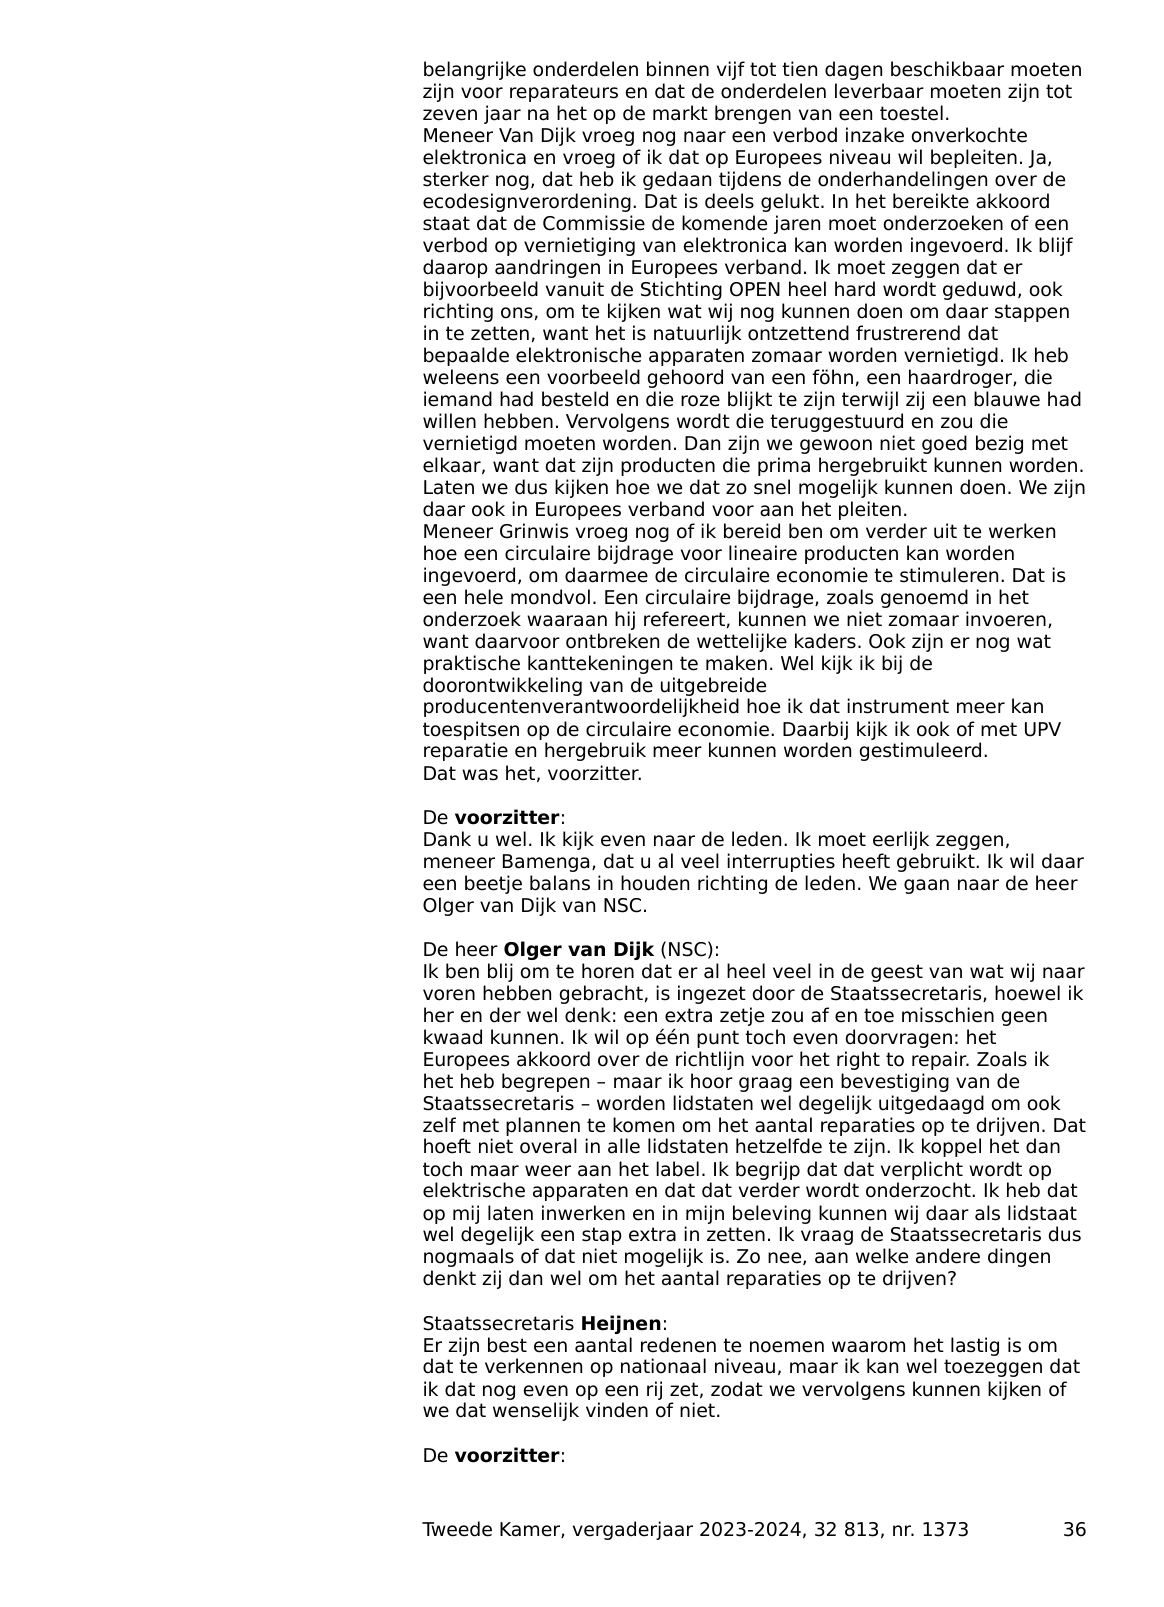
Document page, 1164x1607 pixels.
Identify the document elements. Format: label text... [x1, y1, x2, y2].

text Dank u wel. Ik kijk even naar de leden. Ik moet eerlijk zeggen, meneer Bamenga, dat u al veel interrupties heeft gebruikt. Ik wil daar een beetje balans in houden richting de leden. We gaan naar de heer Olger van Dijk van NSC. [422, 828, 1087, 916]
text De voorzitter: [422, 1444, 1087, 1467]
text belangrijke onderdelen binnen vijf tot tien dagen beschikbaar moeten zijn voor reparateurs en dat de onderdelen leverbaar moeten zijn tot zeven jaar na het op de markt brengen van een toestel. [422, 59, 1087, 125]
text Ik ben blij om te horen dat er al heel veel in de geest van wat wij naar voren hebben gebracht, is ingezet door de Staatssecretaris, hoewel ik her en der wel denk: een extra zetje zou af en toe misschien geen kwaad kunnen. Ik wil op één punt toch even doorvragen: het Europees akkoord over de richtlijn voor het right to repair. Zoals ik het heb begrepen – maar ik hoor graag een bevestiging van de Staatssecretaris – worden lidstaten wel degelijk uitgedaagd om ook zelf met plannen te komen om het aantal reparaties op te drijven. Dat hoeft niet overal in alle lidstaten hetzelfde te zijn. Ik koppel het dan toch maar weer aan het label. Ik begrijp dat dat verplicht wordt op elektrische apparaten en dat dat verder wordt onderzocht. Ik heb dat op mij laten inwerken en in mijn beleving kunnen wij daar als lidstaat wel degelijk een stap extra in zetten. Ik vraag de Staatssecretaris dus nogmaals of dat niet mogelijk is. Zo nee, aan welke andere dingen denkt zij dan wel om het aantal reparaties op te drijven? [422, 961, 1087, 1290]
text De voorzitter: [422, 807, 1087, 828]
text Dat was het, voorzitter. [422, 762, 1087, 784]
text De heer Olger van Dijk (NSC): [422, 939, 1087, 961]
text Er zijn best een aantal redenen te noemen waarom het lastig is om dat te verkennen op nationaal niveau, maar ik kan wel toezeggen dat ik dat nog even op een rij zet, zodat we vervolgens kunnen kijken of we dat wenselijk vinden of niet. [422, 1334, 1087, 1422]
text Meneer Grinwis vroeg nog of ik bereid ben om verder uit te werken hoe een circulaire bijdrage voor lineaire producten kan worden ingevoerd, om daarmee de circulaire economie te stimuleren. Dat is een hele mondvol. Een circulaire bijdrage, zoals genoemd in het onderzoek waaraan hij refereert, kunnen we niet zomaar invoeren, want daarvoor ontbreken de wettelijke kaders. Ook zijn er nog wat praktische kanttekeningen te maken. Wel kijk ik bij de doorontwikkeling van de uitgebreide producentenverantwoordelijkheid hoe ik dat instrument meer kan toespitsen op de circulaire economie. Daarbij kijk ik ook of met UPV reparatie en hergebruik meer kunnen worden gestimuleerd. [422, 521, 1087, 762]
text Meneer Van Dijk vroeg nog naar een verbod inzake onverkochte elektronica en vroeg of ik dat op Europees niveau wil bepleiten. Ja, sterker nog, dat heb ik gedaan tijdens de onderhandelingen over de ecodesignverordening. Dat is deels gelukt. In het bereikte akkoord staat dat de Commissie de komende jaren moet onderzoeken of een verbod op vernietiging van elektronica kan worden ingevoerd. Ik blijf daarop aandringen in Europees verband. Ik moet zeggen dat er bijvoorbeeld vanuit de Stichting OPEN heel hard wordt geduwd, ook richting ons, om te kijken wat wij nog kunnen doen om daar stappen in te zetten, want het is natuurlijk ontzettend frustrerend dat bepaalde elektronische apparaten zomaar worden vernietigd. Ik heb weleens een voorbeeld gehoord van een föhn, een haardroger, die iemand had besteld en die roze blijkt te zijn terwijl zij een blauwe had willen hebben. Vervolgens wordt die teruggestuurd en zou die vernietigd moeten worden. Dan zijn we gewoon niet goed bezig met elkaar, want dat zijn producten die prima hergebruikt kunnen worden. Laten we dus kijken hoe we dat zo snel mogelijk kunnen doen. We zijn daar ook in Europees verband voor aan het pleiten. [422, 125, 1087, 521]
text Staatssecretaris Heijnen: [422, 1312, 1087, 1334]
